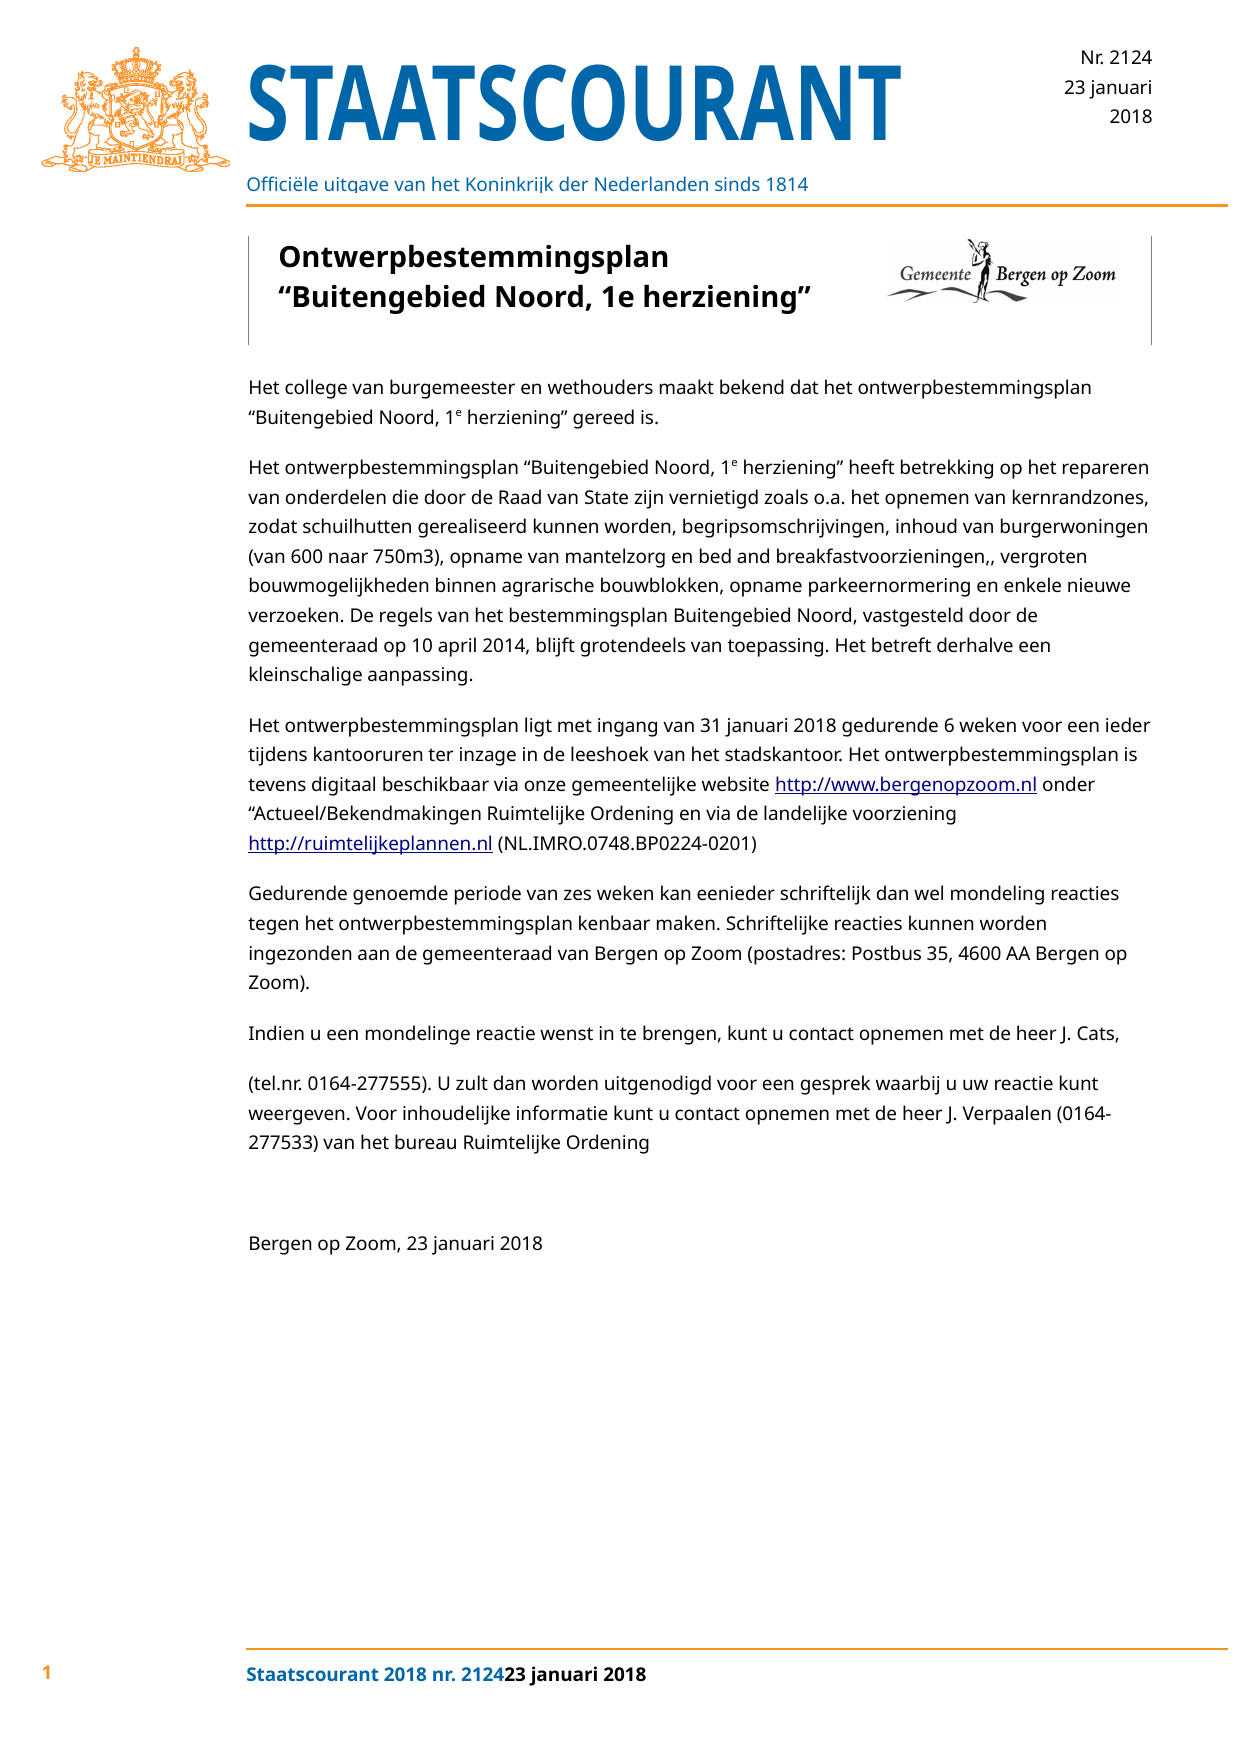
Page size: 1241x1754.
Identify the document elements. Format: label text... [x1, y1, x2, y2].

text (tel.nr. 0164-277555). U zult dan worden uitgenodigd voor een gesprek waarbij u uw reactie kunt weergeven. Voor inhoudelijke informatie kunt u contact opnemen met de heer J. Verpaalen (0164-277533) van het bureau Ruimtelijke Ordening [248, 1070, 1152, 1155]
text Gedurende genoemde periode van zes weken kan eenieder schriftelijk dan wel mondeling reacties tegen het ontwerpbestemmingsplan kenbaar maken. Schriftelijke reacties kunnen worden ingezonden aan de gemeenteraad van Bergen op Zoom (postadres: Postbus 35, 4600 AA Bergen op Zoom). [248, 881, 1152, 995]
picture [41, 47, 231, 172]
text Het ontwerpbestemmingsplan ligt met ingang van 31 januari 2018 gedurende 6 weken voor een ieder tijdens kantooruren ter inzage in de leeshoek van het stadskantoor. Het ontwerpbestemmingsplan is tevens digitaal beschikbaar via onze gemeentelijke website http://www.bergenopzoom.nl onder “Actueel/Bekendmakingen Ruimtelijke Ordening en via de landelijke voorziening http://ruimtelijkeplannen.nl (NL.IMRO.0748.BP0224-0201) [248, 712, 1152, 856]
text Het college van burgemeester en wethouders maakt bekend dat het ontwerpbestemmingsplan “Buitengebied Noord, 1e herziening” gereed is. [248, 374, 1152, 429]
picture [882, 236, 1119, 307]
text Bergen op Zoom, 23 januari 2018 [248, 1230, 1152, 1256]
table_header [850, 236, 1151, 345]
text Het ontwerpbestemmingsplan “Buitengebied Noord, 1e herziening” heeft betrekking op het repareren van onderdelen die door de Raad van State zijn vernietigd zoals o.a. het opnemen van kernrandzones, zodat schuilhutten gerealiseerd kunnen worden, begripsomschrijvingen, inhoud van burgerwoningen (van 600 naar 750m3), opname van mantelzorg en bed and breakfastvoorzieningen,, vergroten bouwmogelijkheden binnen agrarische bouwblokken, opname parkeernormering en enkele nieuwe verzoeken. De regels van het bestemmingsplan Buitengebied Noord, vastgesteld door de gemeenteraad op 10 april 2014, blijft grotendeels van toepassing. Het betreft derhalve een kleinschalige aanpassing. [248, 454, 1152, 687]
table_header Ontwerpbestemmingsplan “Buitengebied Noord, 1e herziening” [249, 236, 850, 345]
text Indien u een mondelinge reactie wenst in te brengen, kunt u contact opnemen met de heer J. Cats, [248, 1020, 1152, 1045]
